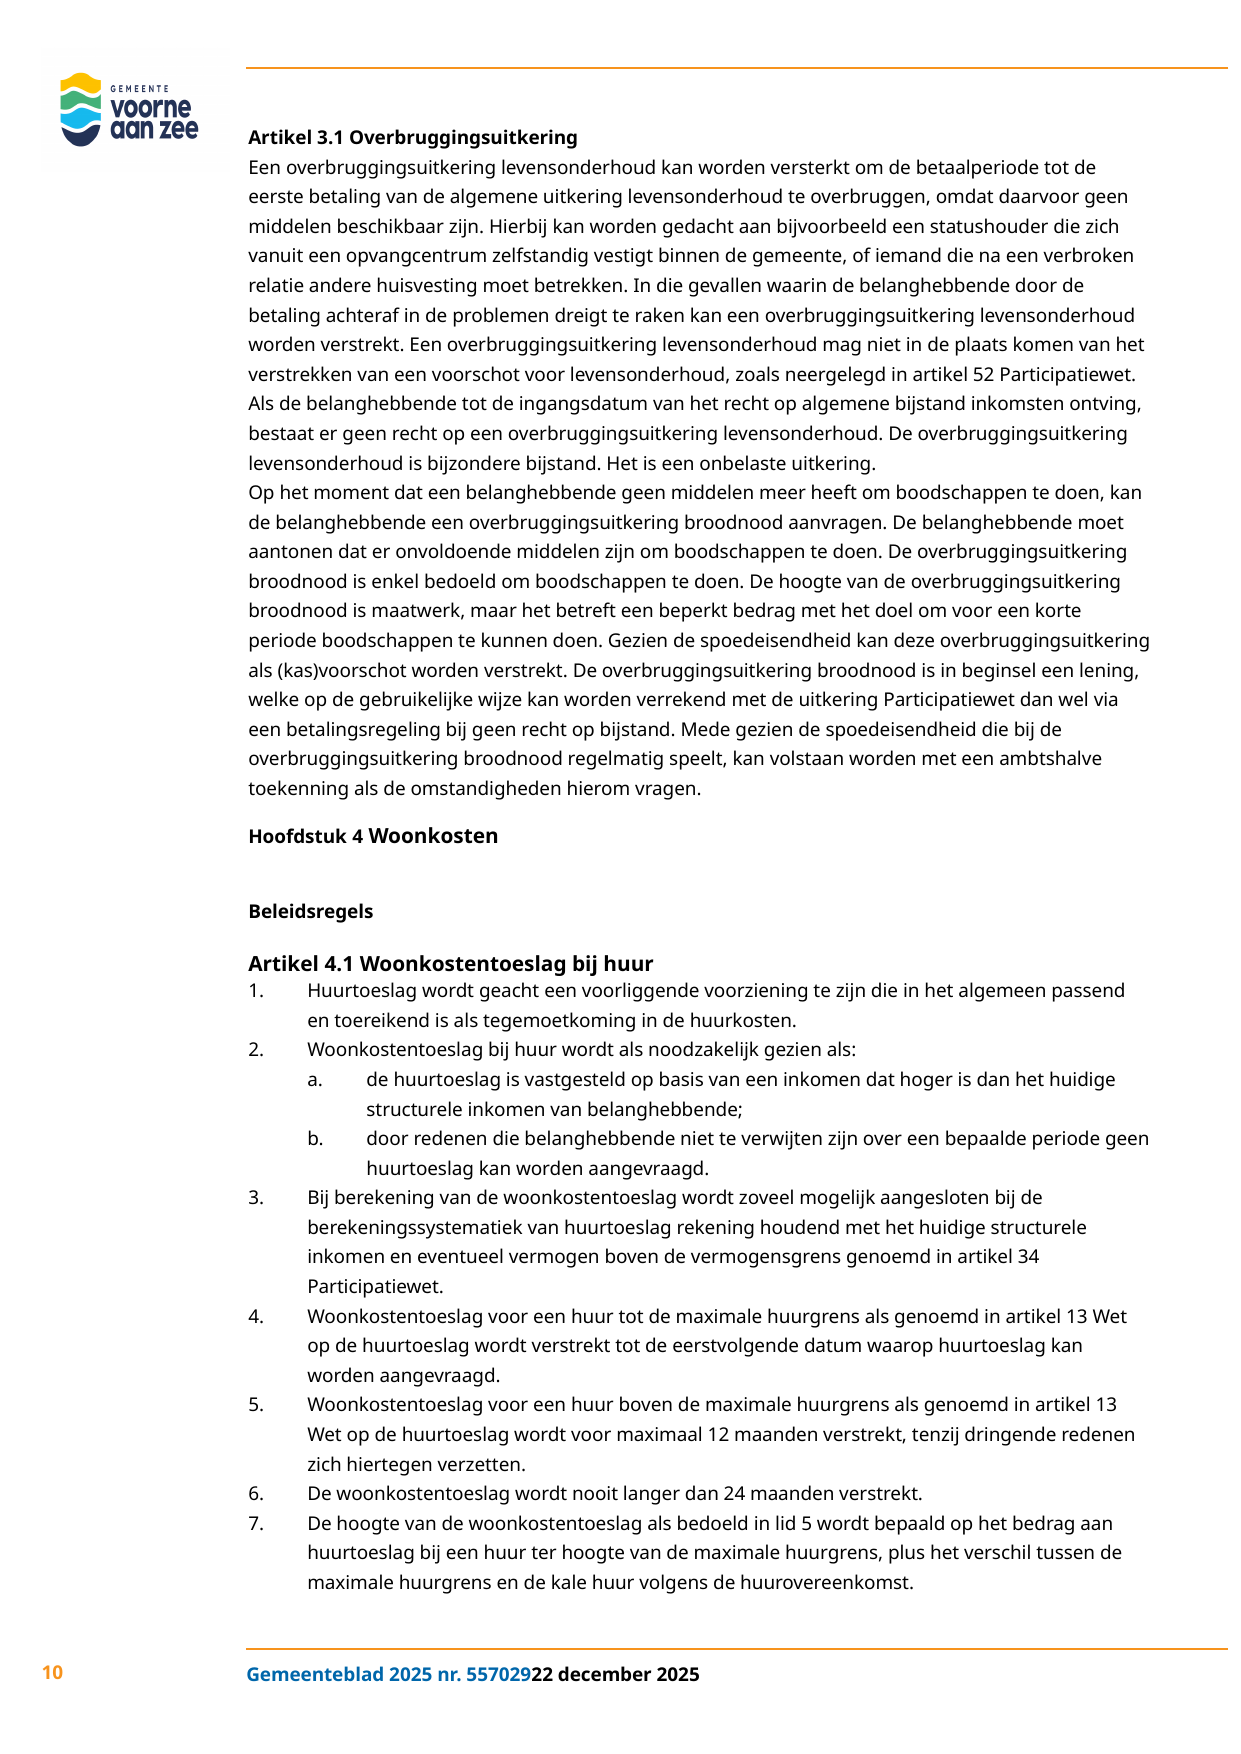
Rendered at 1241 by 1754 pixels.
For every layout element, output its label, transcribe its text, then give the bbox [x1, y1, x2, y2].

list Woonkostentoeslag voor een huur tot de maximale huurgrens als genoemd in artikel 13 Wet op de huurtoeslag wordt verstrekt tot de eerstvolgende datum waarop huurtoeslag kan worden aangevraagd. [248, 1303, 1152, 1388]
list de huurtoeslag is vastgesteld op basis van een inkomen dat hoger is dan het huidige structurele inkomen van belanghebbende; [307, 1066, 1152, 1121]
list Huurtoeslag wordt geacht een voorliggende voorziening te zijn die in het algemeen passend en toereikend is als tegemoetkoming in de huurkosten. [248, 977, 1152, 1033]
text Beleidsregels [248, 898, 1152, 924]
text Artikel 3.1 Overbruggingsuitkering [248, 124, 1152, 150]
text Een overbruggingsuitkering levensonderhoud kan worden versterkt om de betaalperiode tot de eerste betaling van de algemene uitkering levensonderhoud te overbruggen, omdat daarvoor geen middelen beschikbaar zijn. Hierbij kan worden gedacht aan bijvoorbeeld een statushouder die zich vanuit een opvangcentrum zelfstandig vestigt binnen de gemeente, of iemand die na een verbroken relatie andere huisvesting moet betrekken. In die gevallen waarin de belanghebbende door de betaling achteraf in de problemen dreigt te raken kan een overbruggingsuitkering levensonderhoud worden verstrekt. Een overbruggingsuitkering levensonderhoud mag niet in de plaats komen van het verstrekken van een voorschot voor levensonderhoud, zoals neergelegd in artikel 52 Participatiewet. Als de belanghebbende tot de ingangsdatum van het recht op algemene bijstand inkomsten ontving, bestaat er geen recht op een overbruggingsuitkering levensonderhoud. De overbruggingsuitkering levensonderhoud is bijzondere bijstand. Het is een onbelaste uitkering. [248, 154, 1152, 476]
list De hoogte van de woonkostentoeslag als bedoeld in lid 5 wordt bepaald op het bedrag aan huurtoeslag bij een huur ter hoogte van de maximale huurgrens, plus het verschil tussen de maximale huurgrens en de kale huur volgens de huurovereenkomst. [248, 1510, 1152, 1595]
list Bij berekening van de woonkostentoeslag wordt zoveel mogelijk aangesloten bij de berekeningssystematiek van huurtoeslag rekening houdend met het huidige structurele inkomen en eventueel vermogen boven de vermogensgrens genoemd in artikel 34 Participatiewet. [248, 1184, 1152, 1299]
list De woonkostentoeslag wordt nooit langer dan 24 maanden verstrekt. [248, 1480, 1152, 1506]
text Op het moment dat een belanghebbende geen middelen meer heeft om boodschappen te doen, kan de belanghebbende een overbruggingsuitkering broodnood aanvragen. De belanghebbende moet aantonen dat er onvoldoende middelen zijn om boodschappen te doen. De overbruggingsuitkering broodnood is enkel bedoeld om boodschappen te doen. De hoogte van de overbruggingsuitkering broodnood is maatwerk, maar het betreft een beperkt bedrag met het doel om voor een korte periode boodschappen te kunnen doen. Gezien de spoedeisendheid kan deze overbruggingsuitkering als (kas)voorschot worden verstrekt. De overbruggingsuitkering broodnood is in beginsel een lening, welke op de gebruikelijke wijze kan worden verrekend met de uitkering Participatiewet dan wel via een betalingsregeling bij geen recht op bijstand. Mede gezien de spoedeisendheid die bij de overbruggingsuitkering broodnood regelmatig speelt, kan volstaan worden met een ambtshalve toekenning als de omstandigheden hierom vragen. [248, 479, 1152, 801]
list door redenen die belanghebbende niet te verwijten zijn over een bepaalde periode geen huurtoeslag kan worden aangevraagd. [307, 1125, 1152, 1181]
text Artikel 4.1 Woonkostentoeslag bij huur [248, 949, 1152, 977]
list Woonkostentoeslag bij huur wordt als noodzakelijk gezien als: [248, 1037, 1152, 1062]
picture [41, 47, 231, 172]
text Hoofdstuk 4 Woonkosten [248, 821, 1152, 849]
list Woonkostentoeslag voor een huur boven de maximale huurgrens als genoemd in artikel 13 Wet op de huurtoeslag wordt voor maximaal 12 maanden verstrekt, tenzij dringende redenen zich hiertegen verzetten. [248, 1392, 1152, 1476]
